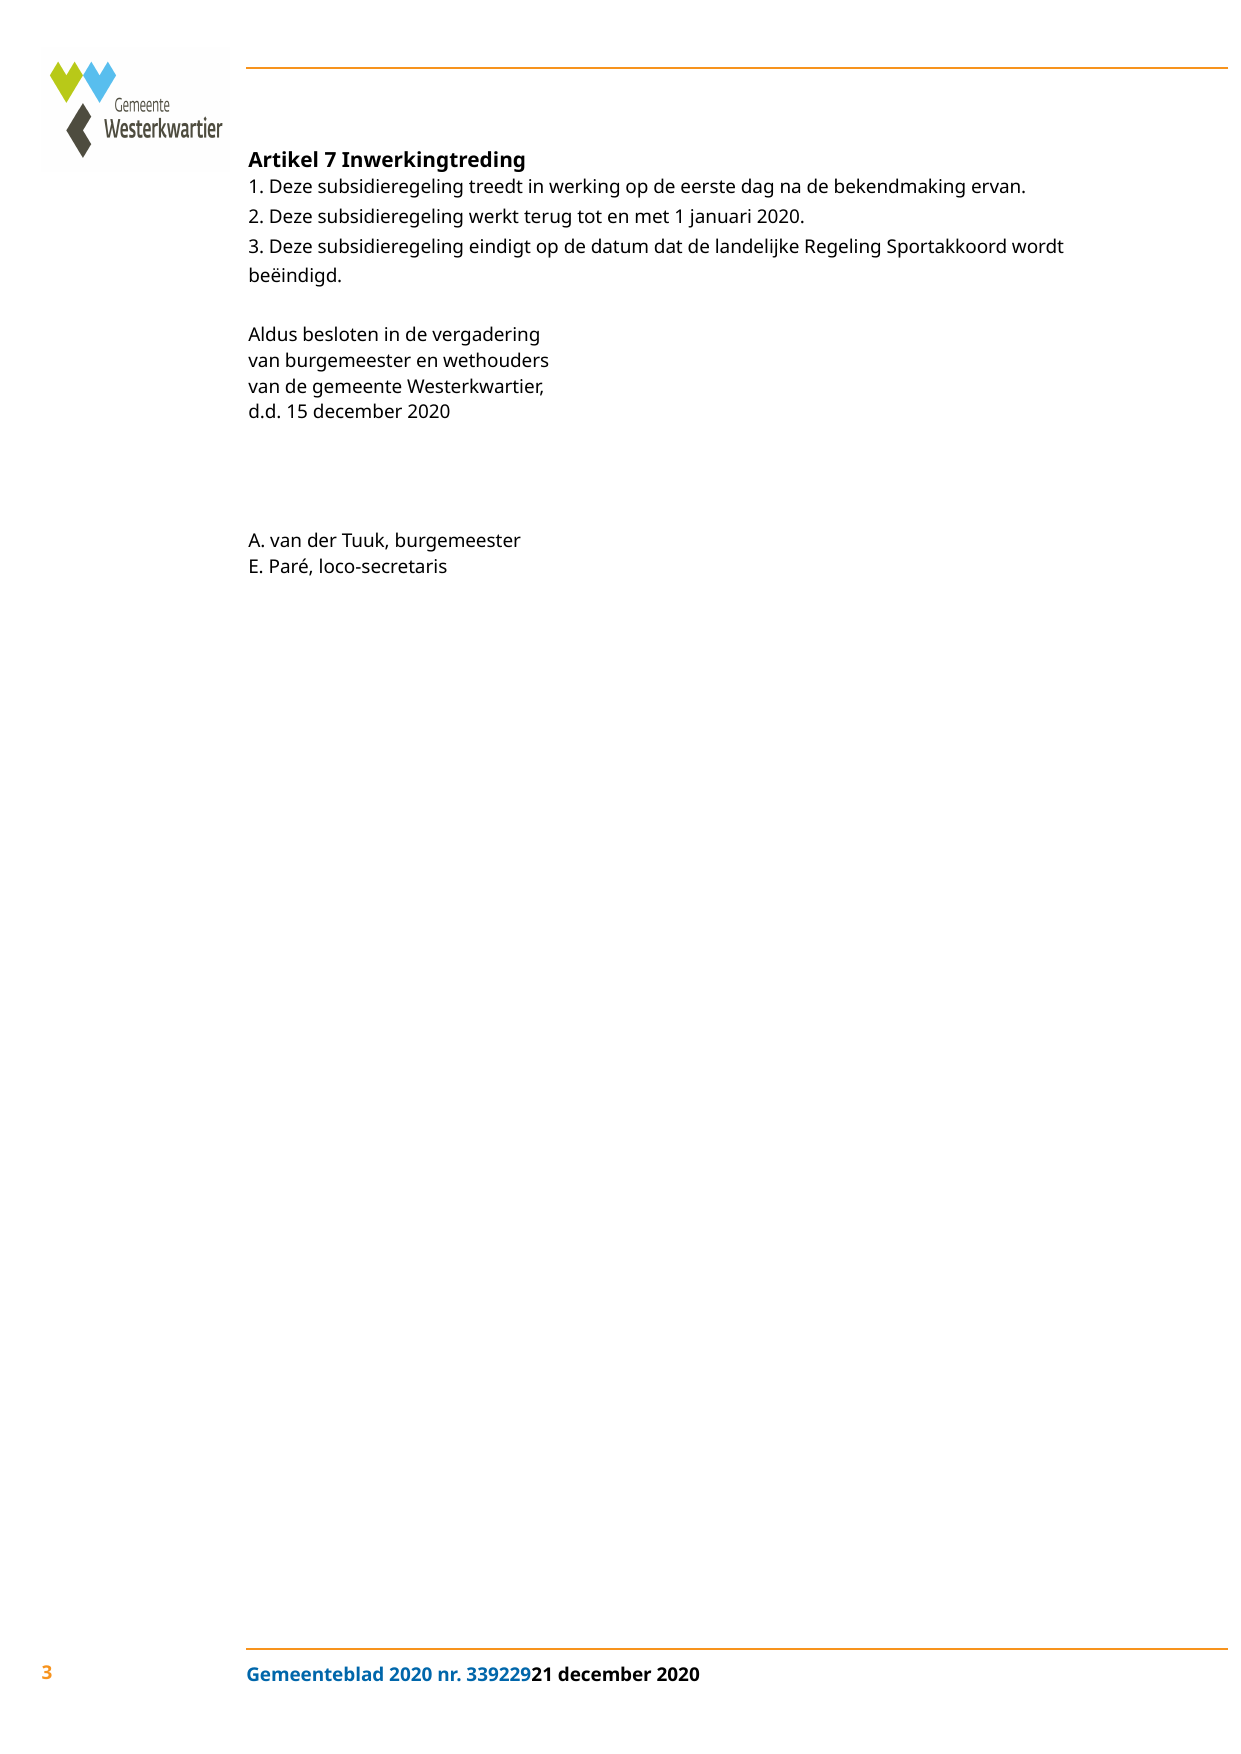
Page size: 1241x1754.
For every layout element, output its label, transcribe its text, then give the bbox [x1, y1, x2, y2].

text Artikel 7 Inwerkingtreding [248, 145, 1152, 174]
text 1. Deze subsidieregeling treedt in werking op de eerste dag na de bekendmaking ervan. [248, 174, 1152, 199]
text 2. Deze subsidieregeling werkt terug tot en met 1 januari 2020. [248, 203, 1152, 229]
text A. van der Tuuk, burgemeester [248, 527, 1152, 553]
text van burgemeester en wethouders [248, 347, 1152, 373]
text E. Paré, loco-secretaris [248, 553, 1152, 579]
text 3. Deze subsidieregeling eindigt op de datum dat de landelijke Regeling Sportakkoord wordt beëindigd. [248, 233, 1152, 288]
text d.d. 15 december 2020 [248, 399, 1152, 424]
text Aldus besloten in de vergadering [248, 322, 1152, 347]
picture [41, 47, 231, 172]
text van de gemeente Westerkwartier, [248, 373, 1152, 399]
